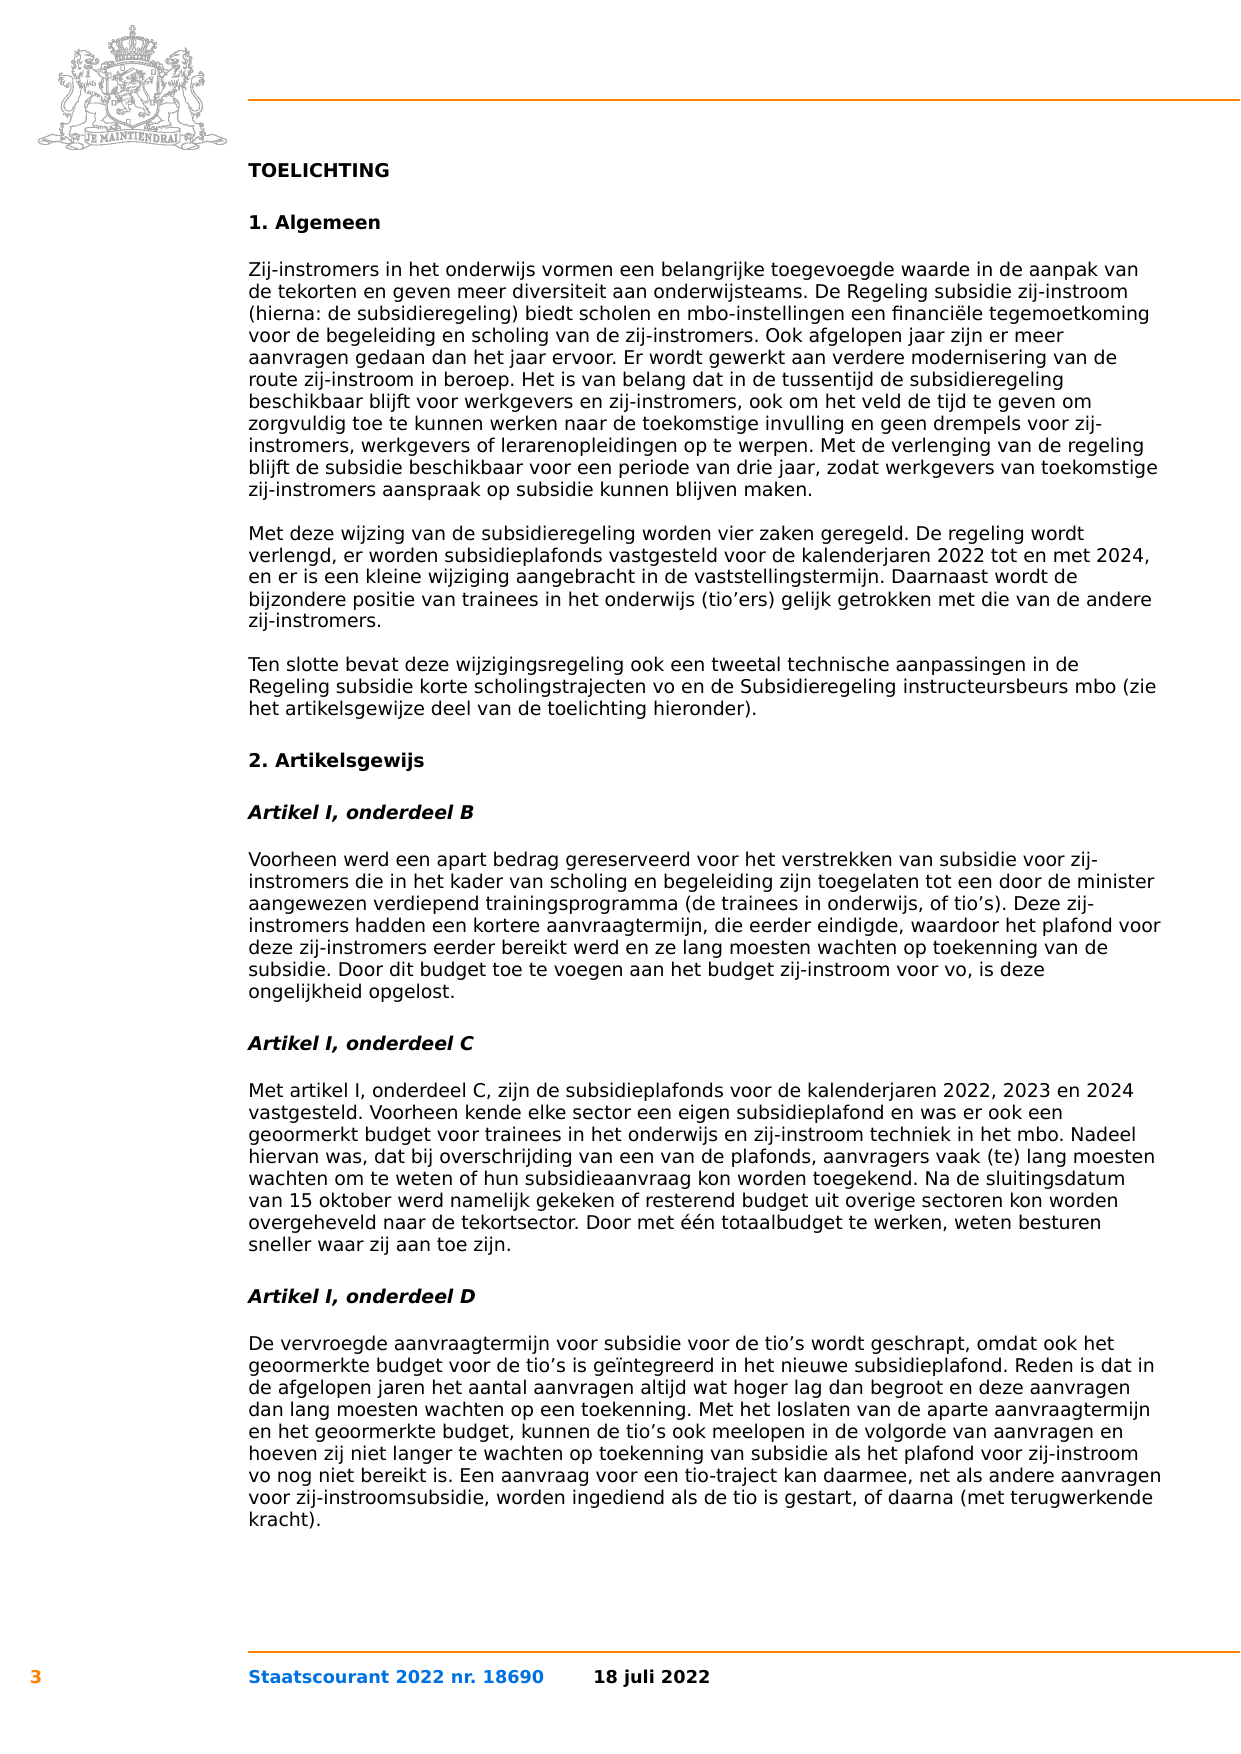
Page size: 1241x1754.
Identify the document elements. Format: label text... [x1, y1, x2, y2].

subtitle Artikel I, onderdeel C [248, 1033, 1163, 1055]
text Met artikel I, onderdeel C, zijn de subsidieplafonds voor de kalenderjaren 2022, 2023 en 2024 vastgesteld. Voorheen kende elke sector een eigen subsidieplafond en was er ook een geoormerkt budget voor trainees in het onderwijs en zij-instroom techniek in het mbo. Nadeel hiervan was, dat bij overschrijding van een van de plafonds, aanvragers vaak (te) lang moesten wachten om te weten of hun subsidieaanvraag kon worden toegekend. Na de sluitingsdatum van 15 oktober werd namelijk gekeken of resterend budget uit overige sectoren kon worden overgeheveld naar de tekortsector. Door met één totaalbudget te werken, weten besturen sneller waar zij aan toe zijn. [248, 1080, 1163, 1256]
text De vervroegde aanvraagtermijn voor subsidie voor de tio’s wordt geschrapt, omdat ook het geoormerkte budget voor de tio’s is geïntegreerd in het nieuwe subsidieplafond. Reden is dat in de afgelopen jaren het aantal aanvragen altijd wat hoger lag dan begroot en deze aanvragen dan lang moesten wachten op een toekenning. Met het loslaten van de aparte aanvraagtermijn en het geoormerkte budget, kunnen de tio’s ook meelopen in de volgorde van aanvragen en hoeven zij niet langer te wachten op toekenning van subsidie als het plafond voor zij-instroom vo nog niet bereikt is. Een aanvraag voor een tio-traject kan daarmee, net als andere aanvragen voor zij-instroomsubsidie, worden ingediend als de tio is gestart, of daarna (met terugwerkende kracht). [248, 1333, 1163, 1531]
text Met deze wijzing van de subsidieregeling worden vier zaken geregeld. De regeling wordt verlengd, er worden subsidieplafonds vastgesteld voor de kalenderjaren 2022 tot en met 2024, en er is een kleine wijziging aangebracht in de vaststellingstermijn. Daarnaast wordt de bijzondere positie van trainees in het onderwijs (tio’ers) gelijk getrokken met die van de andere zij-instromers. [248, 522, 1163, 632]
subtitle Artikel I, onderdeel D [248, 1286, 1163, 1308]
subtitle 2. Artikelsgewijs [248, 750, 1163, 772]
text Voorheen werd een apart bedrag gereserveerd voor het verstrekken van subsidie voor zij-instromers die in het kader van scholing en begeleiding zijn toegelaten tot een door de minister aangewezen verdiepend trainingsprogramma (de trainees in onderwijs, of tio’s). Deze zij-instromers hadden een kortere aanvraagtermijn, die eerder eindigde, waardoor het plafond voor deze zij-instromers eerder bereikt werd en ze lang moesten wachten op toekenning van de subsidie. Door dit budget toe te voegen aan het budget zij-instroom voor vo, is deze ongelijkheid opgelost. [248, 849, 1163, 1003]
subtitle 1. Algemeen [248, 212, 1163, 234]
subtitle Artikel I, onderdeel B [248, 802, 1163, 824]
subtitle TOELICHTING [248, 160, 1163, 182]
picture [38, 25, 227, 150]
text Ten slotte bevat deze wijzigingsregeling ook een tweetal technische aanpassingen in de Regeling subsidie korte scholingstrajecten vo en de Subsidieregeling instructeursbeurs mbo (zie het artikelsgewijze deel van de toelichting hieronder). [248, 654, 1163, 720]
text Zij-instromers in het onderwijs vormen een belangrijke toegevoegde waarde in de aanpak van de tekorten en geven meer diversiteit aan onderwijsteams. De Regeling subsidie zij-instroom (hierna: de subsidieregeling) biedt scholen en mbo-instellingen een financiële tegemoetkoming voor de begeleiding en scholing van de zij-instromers. Ook afgelopen jaar zijn er meer aanvragen gedaan dan het jaar ervoor. Er wordt gewerkt aan verdere modernisering van de route zij-instroom in beroep. Het is van belang dat in de tussentijd de subsidieregeling beschikbaar blijft voor werkgevers en zij-instromers, ook om het veld de tijd te geven om zorgvuldig toe te kunnen werken naar de toekomstige invulling en geen drempels voor zij-instromers, werkgevers of lerarenopleidingen op te werpen. Met de verlenging van de regeling blijft de subsidie beschikbaar voor een periode van drie jaar, zodat werkgevers van toekomstige zij-instromers aanspraak op subsidie kunnen blijven maken. [248, 259, 1163, 501]
